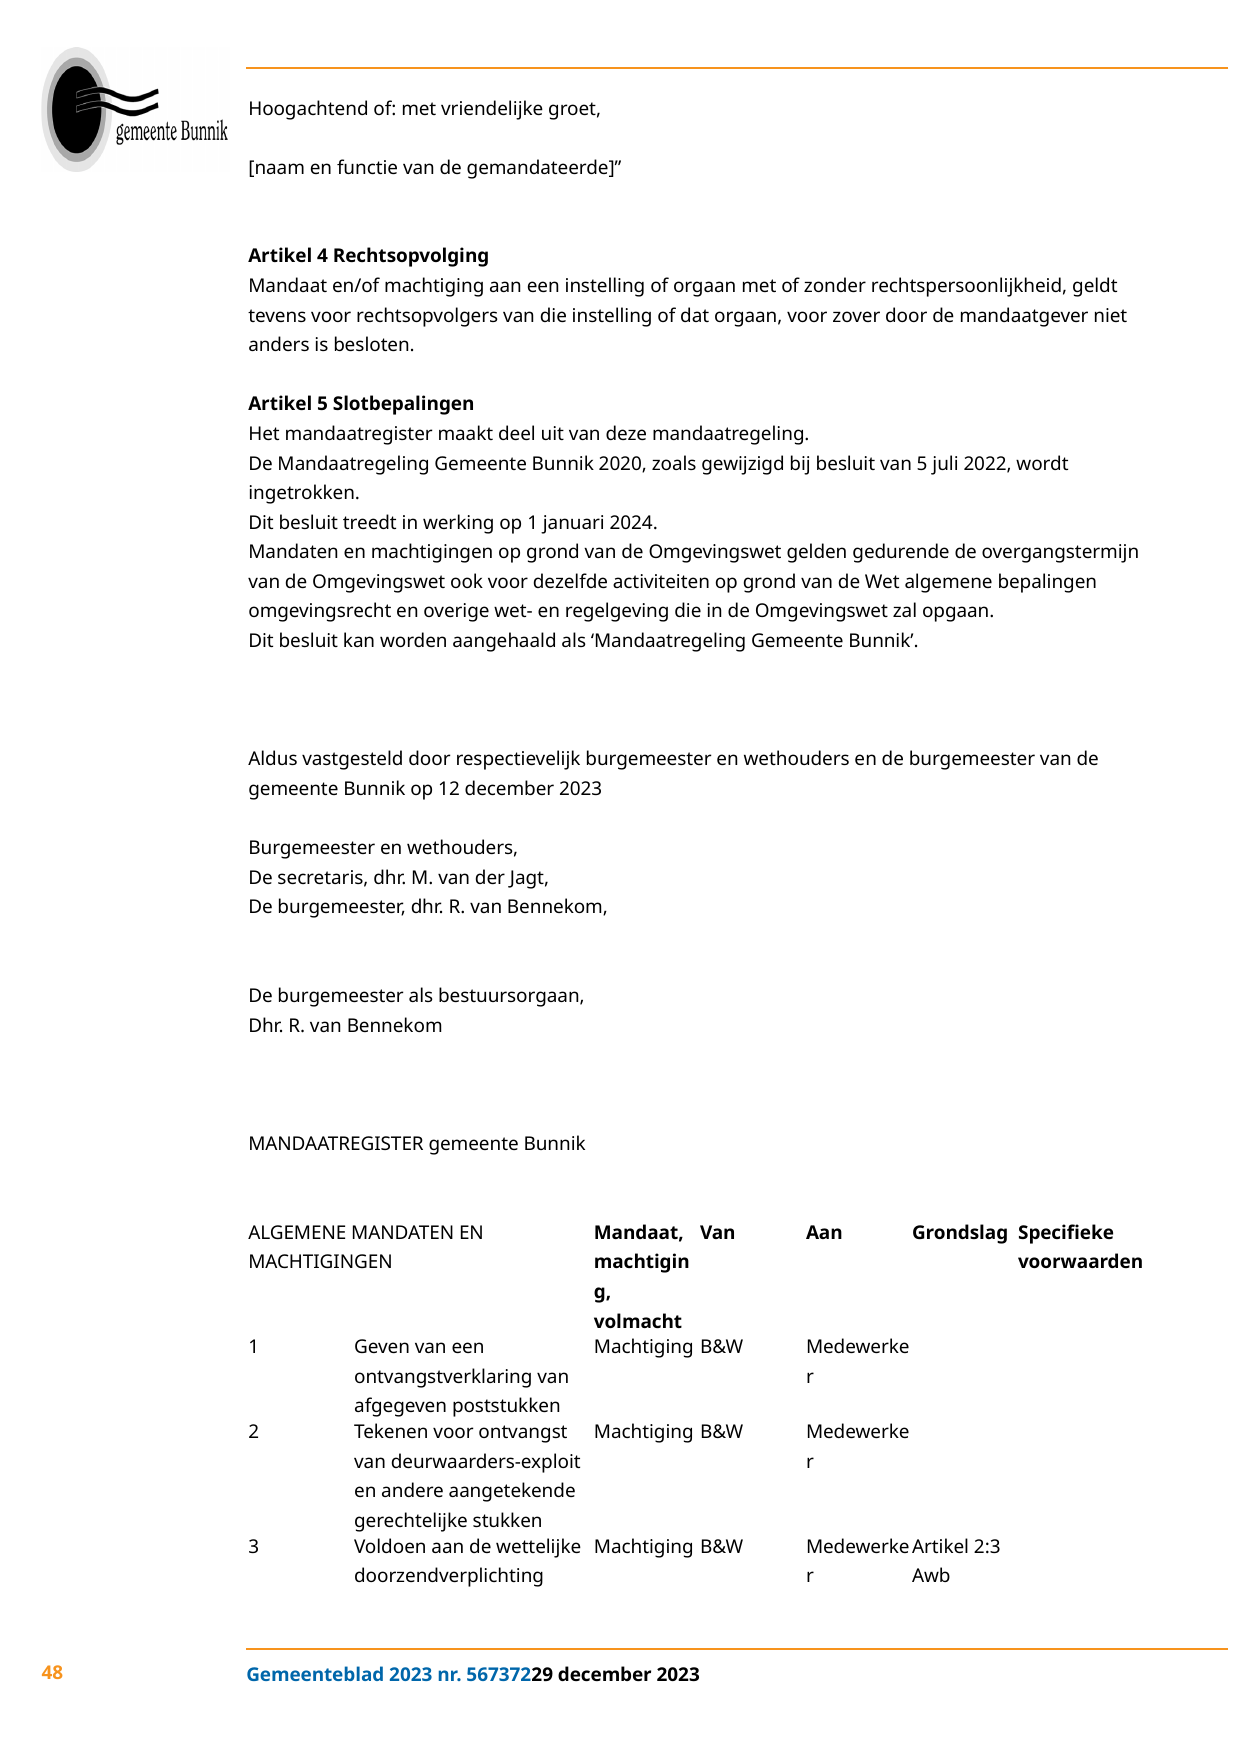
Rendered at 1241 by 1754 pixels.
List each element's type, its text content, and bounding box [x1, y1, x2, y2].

table_cell [912, 1419, 1018, 1533]
table_cell Machtiging [594, 1334, 700, 1418]
table_cell B&W [700, 1533, 806, 1588]
text Dit besluit treedt in werking op 1 januari 2024. [248, 509, 1152, 535]
picture [41, 47, 231, 172]
table_header Specifieke voorwaarden [1018, 1219, 1152, 1333]
table_cell [912, 1334, 1018, 1418]
table_cell [1018, 1419, 1152, 1533]
text Artikel 5 Slotbepalingen [248, 391, 1152, 416]
table_cell B&W [700, 1419, 806, 1533]
text Aldus vastgesteld door respectievelijk burgemeester en wethouders en de burgemeester van de gemeente Bunnik op 12 december 2023 [248, 746, 1152, 801]
text Mandaten en machtigingen op grond van de Omgevingswet gelden gedurende de overgangstermijn van de Omgevingswet ook voor dezelfde activiteiten op grond van de Wet algemene bepalingen omgevingsrecht en overige wet- en regelgeving die in de Omgevingswet zal opgaan. [248, 538, 1152, 623]
table_header Mandaat, machtiging, volmacht [594, 1219, 700, 1333]
text Dit besluit kan worden aangehaald als ‘Mandaatregeling Gemeente Bunnik’. [248, 627, 1152, 653]
text De burgemeester, dhr. R. van Bennekom, [248, 893, 1152, 919]
text De secretaris, dhr. M. van der Jagt, [248, 864, 1152, 890]
table_cell [1018, 1533, 1152, 1588]
table_header ALGEMENE MANDATEN EN MACHTIGINGEN [248, 1219, 594, 1333]
table_cell Medewerker [806, 1419, 912, 1533]
table_cell Machtiging [594, 1533, 700, 1588]
table_cell Geven van een ontvangstverklaring van afgegeven poststukken [354, 1334, 594, 1418]
table_cell Medewerker [806, 1533, 912, 1588]
table_header Van [700, 1219, 806, 1333]
table_cell 1 [248, 1334, 354, 1418]
text De Mandaatregeling Gemeente Bunnik 2020, zoals gewijzigd bij besluit van 5 juli 2022, wordt ingetrokken. [248, 450, 1152, 505]
text Artikel 4 Rechtsopvolging [248, 243, 1152, 268]
text De burgemeester als bestuursorgaan, [248, 982, 1152, 1008]
text Mandaat en/of machtiging aan een instelling of orgaan met of zonder rechtspersoonlijkheid, geldt tevens voor rechtsopvolgers van die instelling of dat orgaan, voor zover door de mandaatgever niet anders is besloten. [248, 272, 1152, 357]
table_cell Medewerker [806, 1334, 912, 1418]
text Burgemeester en wethouders, [248, 834, 1152, 860]
text MANDAATREGISTER gemeente Bunnik [248, 1130, 1152, 1156]
table_header Aan [806, 1219, 912, 1333]
table_cell Machtiging [594, 1419, 700, 1533]
table_cell Tekenen voor ontvangst van deurwaarders-exploit en andere aangetekende gerechtelijke stukken [354, 1419, 594, 1533]
table_cell [1018, 1334, 1152, 1418]
text [naam en functie van de gemandateerde]” [248, 154, 1152, 180]
text Dhr. R. van Bennekom [248, 1012, 1152, 1038]
table_cell Voldoen aan de wettelijke doorzendverplichting [354, 1533, 594, 1588]
table_cell Artikel 2:3 Awb [912, 1533, 1018, 1588]
table_cell 3 [248, 1533, 354, 1588]
text Hoogachtend of: met vriendelijke groet, [248, 95, 1152, 121]
text Het mandaatregister maakt deel uit van deze mandaatregeling. [248, 420, 1152, 446]
table_cell B&W [700, 1334, 806, 1418]
table_cell 2 [248, 1419, 354, 1533]
table_header Grondslag [912, 1219, 1018, 1333]
